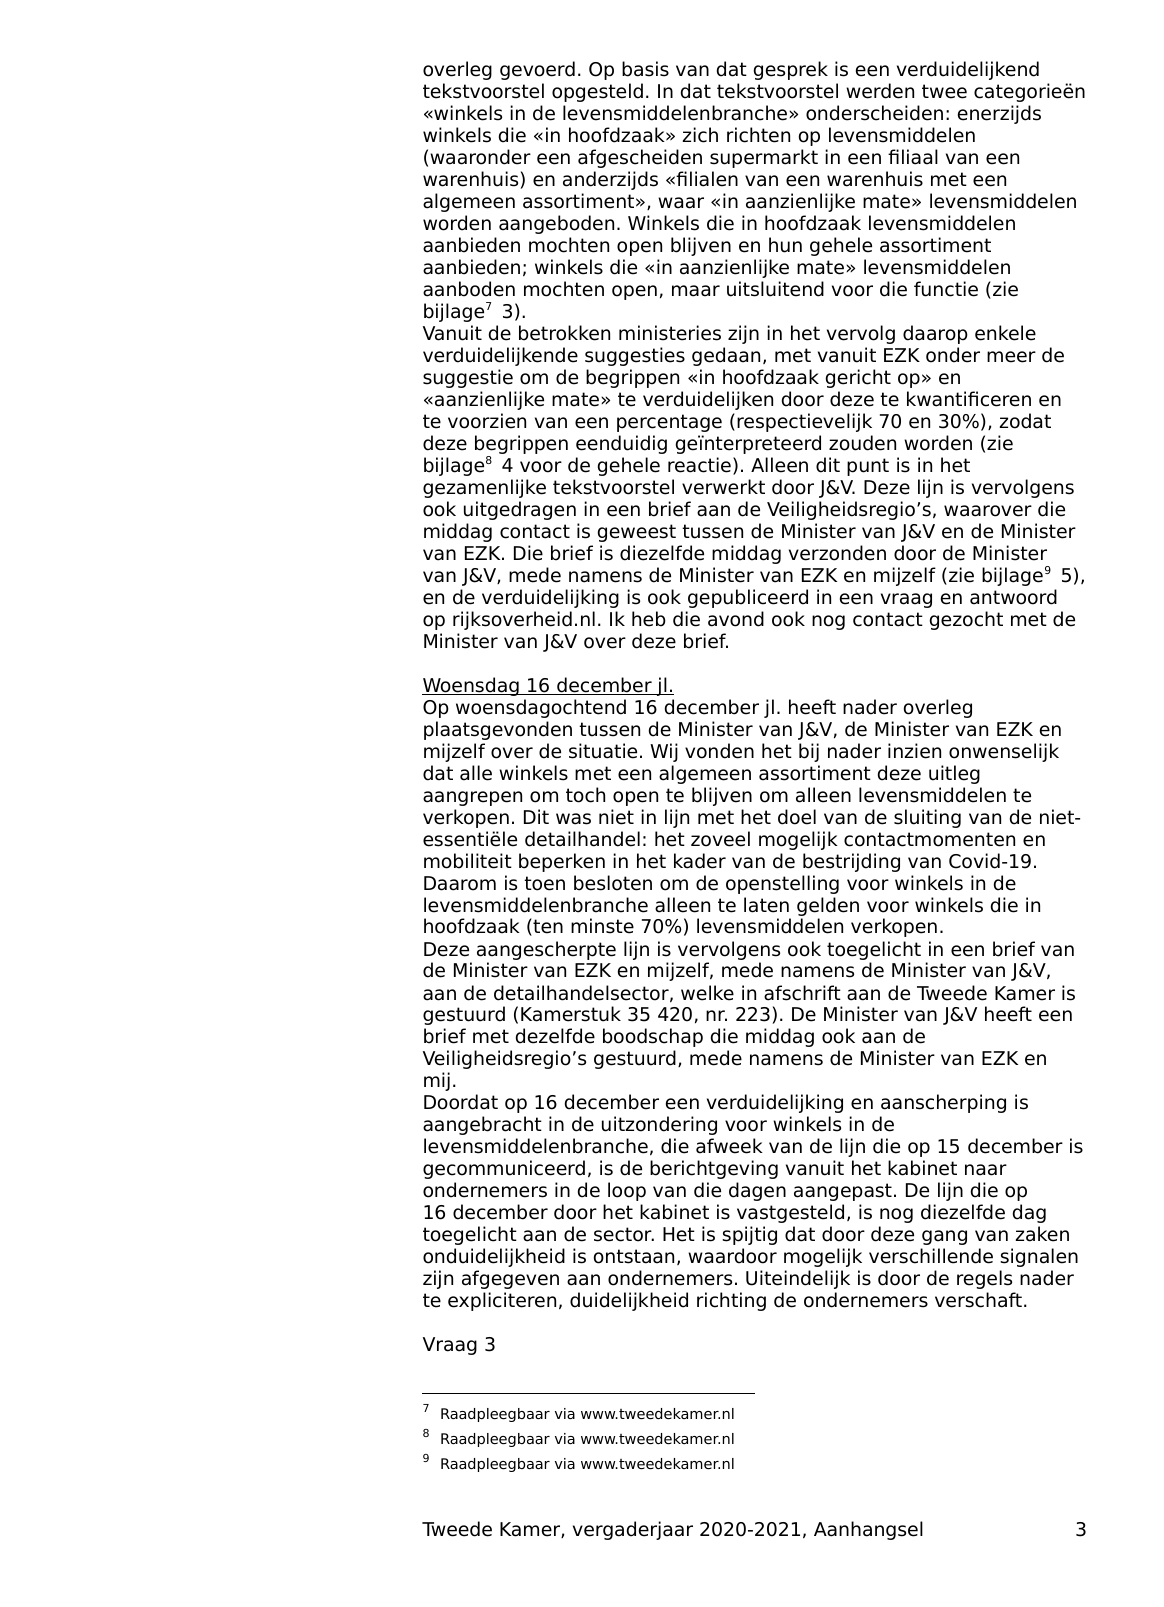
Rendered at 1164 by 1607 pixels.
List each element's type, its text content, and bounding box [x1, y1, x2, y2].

text Raadpleegbaar via www.tweedekamer.nl [422, 1402, 1087, 1424]
text Vraag 3 [422, 1334, 1087, 1356]
text Doordat op 16 december een verduidelijking en aanscherping is aangebracht in de uitzondering voor winkels in de levensmiddelenbranche, die afweek van de lijn die op 15 december is gecommuniceerd, is de berichtgeving vanuit het kabinet naar ondernemers in de loop van die dagen aangepast. De lijn die op 16 december door het kabinet is vastgesteld, is nog diezelfde dag toegelicht aan de sector. Het is spijtig dat door deze gang van zaken onduidelijkheid is ontstaan, waardoor mogelijk verschillende signalen zijn afgegeven aan ondernemers. Uiteindelijk is door de regels nader te expliciteren, duidelijkheid richting de ondernemers verschaft. [422, 1092, 1087, 1312]
text Deze aangescherpte lijn is vervolgens ook toegelicht in een brief van de Minister van EZK en mijzelf, mede namens de Minister van J&V, aan de detailhandelsector, welke in afschrift aan de Tweede Kamer is gestuurd (Kamerstuk 35 420, nr. 223). De Minister van J&V heeft een brief met dezelfde boodschap die middag ook aan de Veiligheidsregio’s gestuurd, mede namens de Minister van EZK en mij. [422, 938, 1087, 1092]
text Vanuit de betrokken ministeries zijn in het vervolg daarop enkele verduidelijkende suggesties gedaan, met vanuit EZK onder meer de suggestie om de begrippen «in hoofdzaak gericht op» en «aanzienlijke mate» te verduidelijken door deze te kwantificeren en te voorzien van een percentage (respectievelijk 70 en 30%), zodat deze begrippen eenduidig geïnterpreteerd zouden worden (zie bijlage 4 voor de gehele reactie). Alleen dit punt is in het gezamenlijke tekstvoorstel verwerkt door J&V. Deze lijn is vervolgens ook uitgedragen in een brief aan de Veiligheidsregio’s, waarover die middag contact is geweest tussen de Minister van J&V en de Minister van EZK. Die brief is diezelfde middag verzonden door de Minister van J&V, mede namens de Minister van EZK en mijzelf (zie bijlage 5), en de verduidelijking is ook gepubliceerd in een vraag en antwoord op rijksoverheid.nl. Ik heb die avond ook nog contact gezocht met de Minister van J&V over deze brief. [422, 323, 1087, 652]
text Raadpleegbaar via www.tweedekamer.nl [422, 1427, 1087, 1449]
text Op woensdagochtend 16 december jl. heeft nader overleg plaatsgevonden tussen de Minister van J&V, de Minister van EZK en mijzelf over de situatie. Wij vonden het bij nader inzien onwenselijk dat alle winkels met een algemeen assortiment deze uitleg aangrepen om toch open te blijven om alleen levensmiddelen te verkopen. Dit was niet in lijn met het doel van de sluiting van de niet-essentiële detailhandel: het zoveel mogelijk contactmomenten en mobiliteit beperken in het kader van de bestrijding van Covid-19. Daarom is toen besloten om de openstelling voor winkels in de levensmiddelenbranche alleen te laten gelden voor winkels die in hoofdzaak (ten minste 70%) levensmiddelen verkopen. [422, 697, 1087, 938]
text overleg gevoerd. Op basis van dat gesprek is een verduidelijkend tekstvoorstel opgesteld. In dat tekstvoorstel werden twee categorieën «winkels in de levensmiddelenbranche» onderscheiden: enerzijds winkels die «in hoofdzaak» zich richten op levensmiddelen (waaronder een afgescheiden supermarkt in een filiaal van een warenhuis) en anderzijds «filialen van een warenhuis met een algemeen assortiment», waar «in aanzienlijke mate» levensmiddelen worden aangeboden. Winkels die in hoofdzaak levensmiddelen aanbieden mochten open blijven en hun gehele assortiment aanbieden; winkels die «in aanzienlijke mate» levensmiddelen aanboden mochten open, maar uitsluitend voor die functie (zie bijlage 3). [422, 59, 1087, 323]
text Raadpleegbaar via www.tweedekamer.nl [422, 1452, 1087, 1474]
text Woensdag 16 december jl. [422, 675, 1087, 697]
